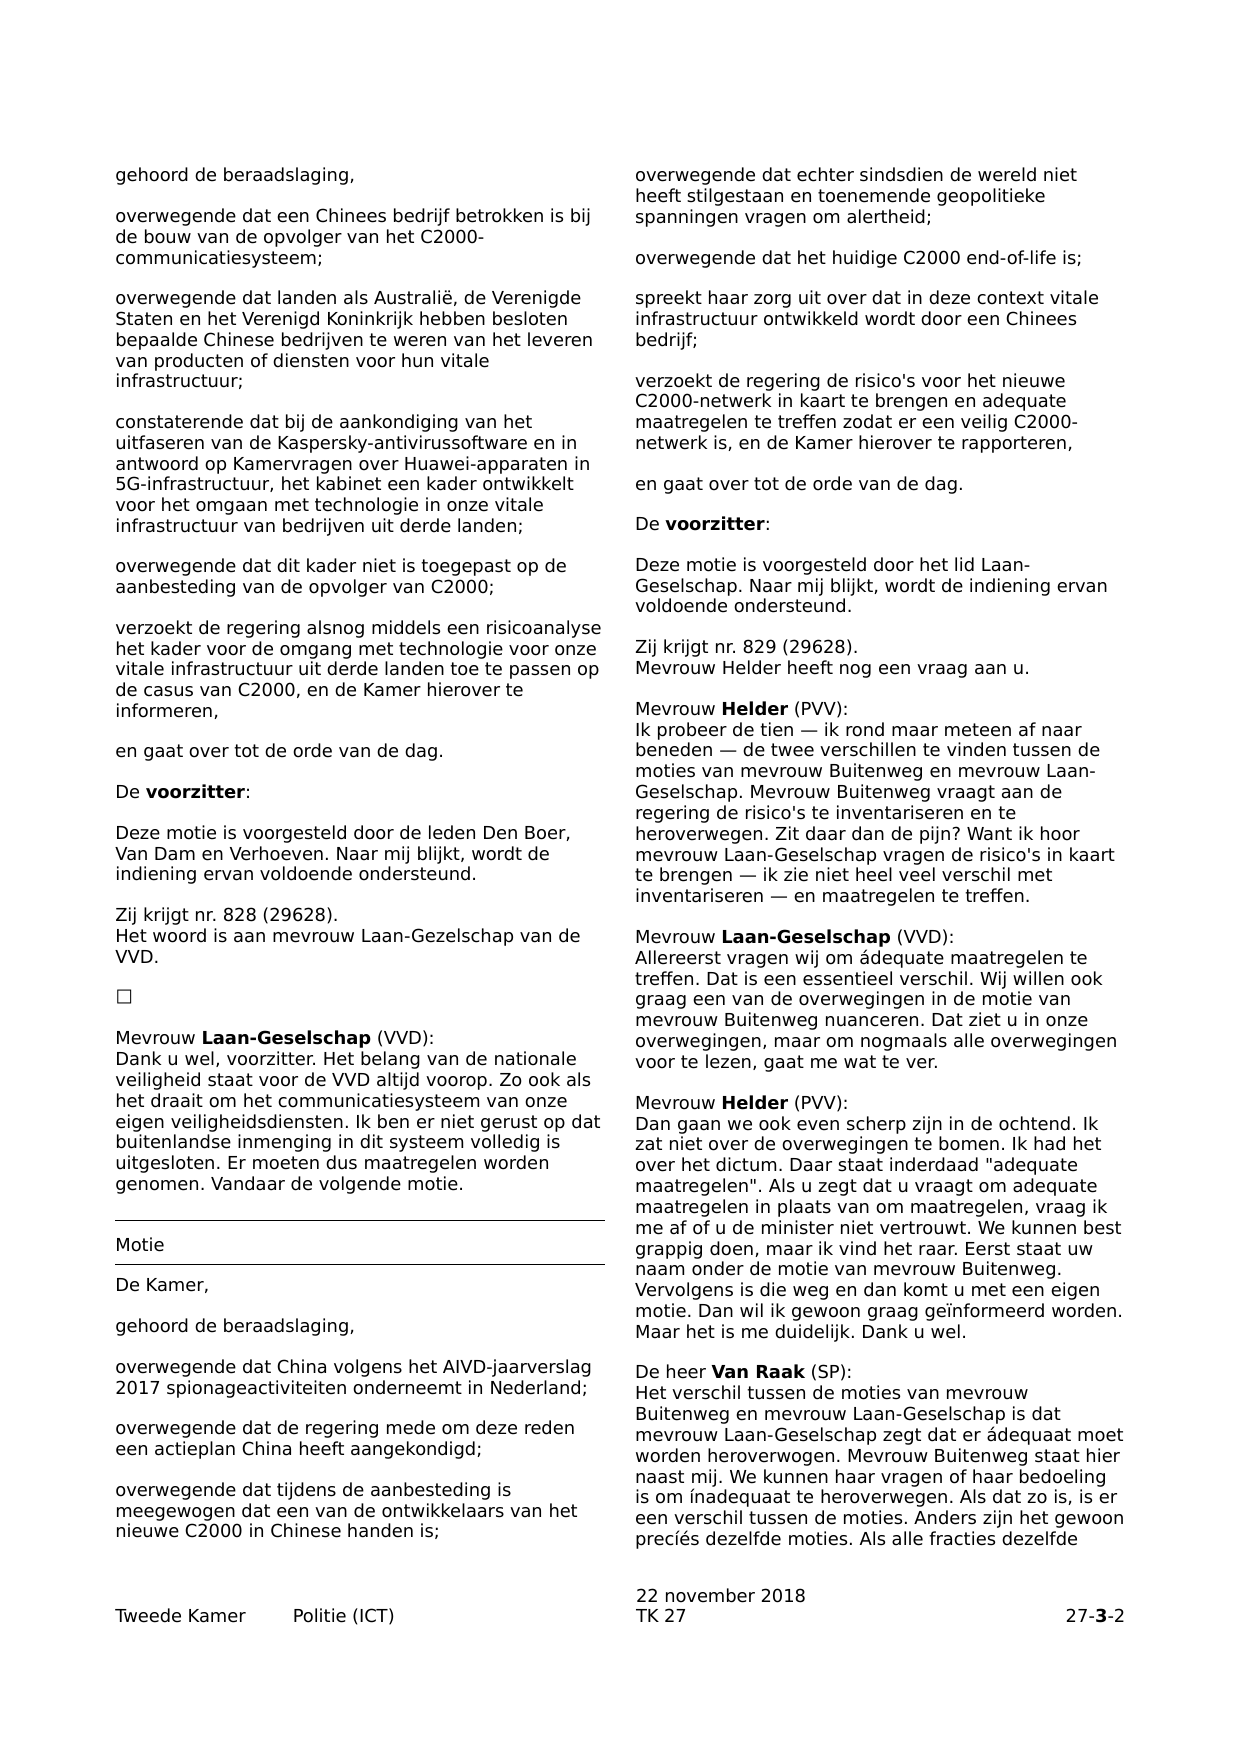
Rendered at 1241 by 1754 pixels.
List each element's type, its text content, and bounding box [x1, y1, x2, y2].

text overwegende dat de regering mede om deze reden een actieplan China heeft aangekondigd; [115, 1418, 605, 1460]
text Het verschil tussen de moties van mevrouw Buitenweg en mevrouw Laan-Geselschap is dat mevrouw Laan-Geselschap zegt dat er ádequaat moet worden heroverwogen. Mevrouw Buitenweg staat hier naast mij. We kunnen haar vragen of haar bedoeling is om ínadequaat te heroverwegen. Als dat zo is, is er een verschil tussen de moties. Anders zijn het gewoon precíés dezelfde moties. Als alle fracties dezelfde [635, 1383, 1125, 1550]
text overwegende dat landen als Australië, de Verenigde Staten en het Verenigd Koninkrijk hebben besloten bepaalde Chinese bedrijven te weren van het leveren van producten of diensten voor hun vitale infrastructuur; [115, 288, 605, 392]
text verzoekt de regering alsnog middels een risicoanalyse het kader voor de omgang met technologie voor onze vitale infrastructuur uit derde landen toe te passen op de casus van C2000, en de Kamer hierover te informeren, [115, 618, 605, 721]
text De voorzitter: [635, 514, 1125, 535]
text Ik probeer de tien — ik rond maar meteen af naar beneden — de twee verschillen te vinden tussen de moties van mevrouw Buitenweg en mevrouw Laan-Geselschap. Mevrouw Buitenweg vraagt aan de regering de risico's te inventariseren en te heroverwegen. Zit daar dan de pijn? Want ik hoor mevrouw Laan-Geselschap vragen de risico's in kaart te brengen — ik zie niet heel veel verschil met inventariseren — en maatregelen te treffen. [635, 719, 1125, 907]
text en gaat over tot de orde van de dag. [635, 473, 1125, 494]
text Zij krijgt nr. 829 (29628). [635, 637, 1125, 658]
text Deze motie is voorgesteld door de leden Den Boer, Van Dam en Verhoeven. Naar mij blijkt, wordt de indiening ervan voldoende ondersteund. [115, 823, 605, 885]
text Mevrouw Helder (PVV): [635, 1092, 1125, 1113]
text en gaat over tot de orde van de dag. [115, 741, 605, 762]
text overwegende dat een Chinees bedrijf betrokken is bij de bouw van de opvolger van het C2000-communicatiesysteem; [115, 206, 605, 268]
text overwegende dat het huidige C2000 end-of-life is; [635, 247, 1125, 268]
text ⬜ [115, 987, 605, 1008]
text De heer Van Raak (SP): [635, 1362, 1125, 1383]
text gehoord de beraadslaging, [115, 165, 605, 186]
text Motie [115, 1234, 605, 1255]
text Allereerst vragen wij om ádequate maatregelen te treffen. Dat is een essentieel verschil. Wij willen ook graag een van de overwegingen in de motie van mevrouw Buitenweg nuanceren. Dat ziet u in onze overwegingen, maar om nogmaals alle overwegingen voor te lezen, gaat me wat te ver. [635, 947, 1125, 1072]
text Het woord is aan mevrouw Laan-Gezelschap van de VVD. [115, 926, 605, 967]
text De Kamer, [115, 1275, 605, 1296]
text De voorzitter: [115, 782, 605, 803]
text Dank u wel, voorzitter. Het belang van de nationale veiligheid staat voor de VVD altijd voorop. Zo ook als het draait om het communicatiesysteem van onze eigen veiligheidsdiensten. Ik ben er niet gerust op dat buitenlandse inmenging in dit systeem volledig is uitgesloten. Er moeten dus maatregelen worden genomen. Vandaar de volgende motie. [115, 1049, 605, 1195]
text gehoord de beraadslaging, [115, 1316, 605, 1337]
text Mevrouw Laan-Geselschap (VVD): [635, 927, 1125, 947]
text Mevrouw Laan-Geselschap (VVD): [115, 1028, 605, 1049]
text constaterende dat bij de aankondiging van het uitfaseren van de Kaspersky-antivirussoftware en in antwoord op Kamervragen over Huawei-apparaten in 5G-infrastructuur, het kabinet een kader ontwikkelt voor het omgaan met technologie in onze vitale infrastructuur van bedrijven uit derde landen; [115, 412, 605, 536]
text Mevrouw Helder heeft nog een vraag aan u. [635, 658, 1125, 678]
text overwegende dat China volgens het AIVD-jaarverslag 2017 spionageactiviteiten onderneemt in Nederland; [115, 1357, 605, 1398]
text Mevrouw Helder (PVV): [635, 698, 1125, 719]
text Zij krijgt nr. 828 (29628). [115, 905, 605, 926]
text Dan gaan we ook even scherp zijn in de ochtend. Ik zat niet over de overwegingen te bomen. Ik had het over het dictum. Daar staat inderdaad "adequate maatregelen". Als u zegt dat u vraagt om adequate maatregelen in plaats van om maatregelen, vraag ik me af of u de minister niet vertrouwt. We kunnen best grappig doen, maar ik vind het raar. Eerst staat uw naam onder de motie van mevrouw Buitenweg. Vervolgens is die weg en dan komt u met een eigen motie. Dan wil ik gewoon graag geïnformeerd worden. Maar het is me duidelijk. Dank u wel. [635, 1113, 1125, 1342]
text overwegende dat echter sindsdien de wereld niet heeft stilgestaan en toenemende geopolitieke spanningen vragen om alertheid; [635, 165, 1125, 227]
text spreekt haar zorg uit over dat in deze context vitale infrastructuur ontwikkeld wordt door een Chinees bedrijf; [635, 288, 1125, 350]
text overwegende dat dit kader niet is toegepast op de aanbesteding van de opvolger van C2000; [115, 556, 605, 598]
text Deze motie is voorgesteld door het lid Laan-Geselschap. Naar mij blijkt, wordt de indiening ervan voldoende ondersteund. [635, 555, 1125, 617]
text overwegende dat tijdens de aanbesteding is meegewogen dat een van de ontwikkelaars van het nieuwe C2000 in Chinese handen is; [115, 1480, 605, 1542]
text verzoekt de regering de risico's voor het nieuwe C2000-netwerk in kaart te brengen en adequate maatregelen te treffen zodat er een veilig C2000-netwerk is, en de Kamer hierover te rapporteren, [635, 370, 1125, 453]
